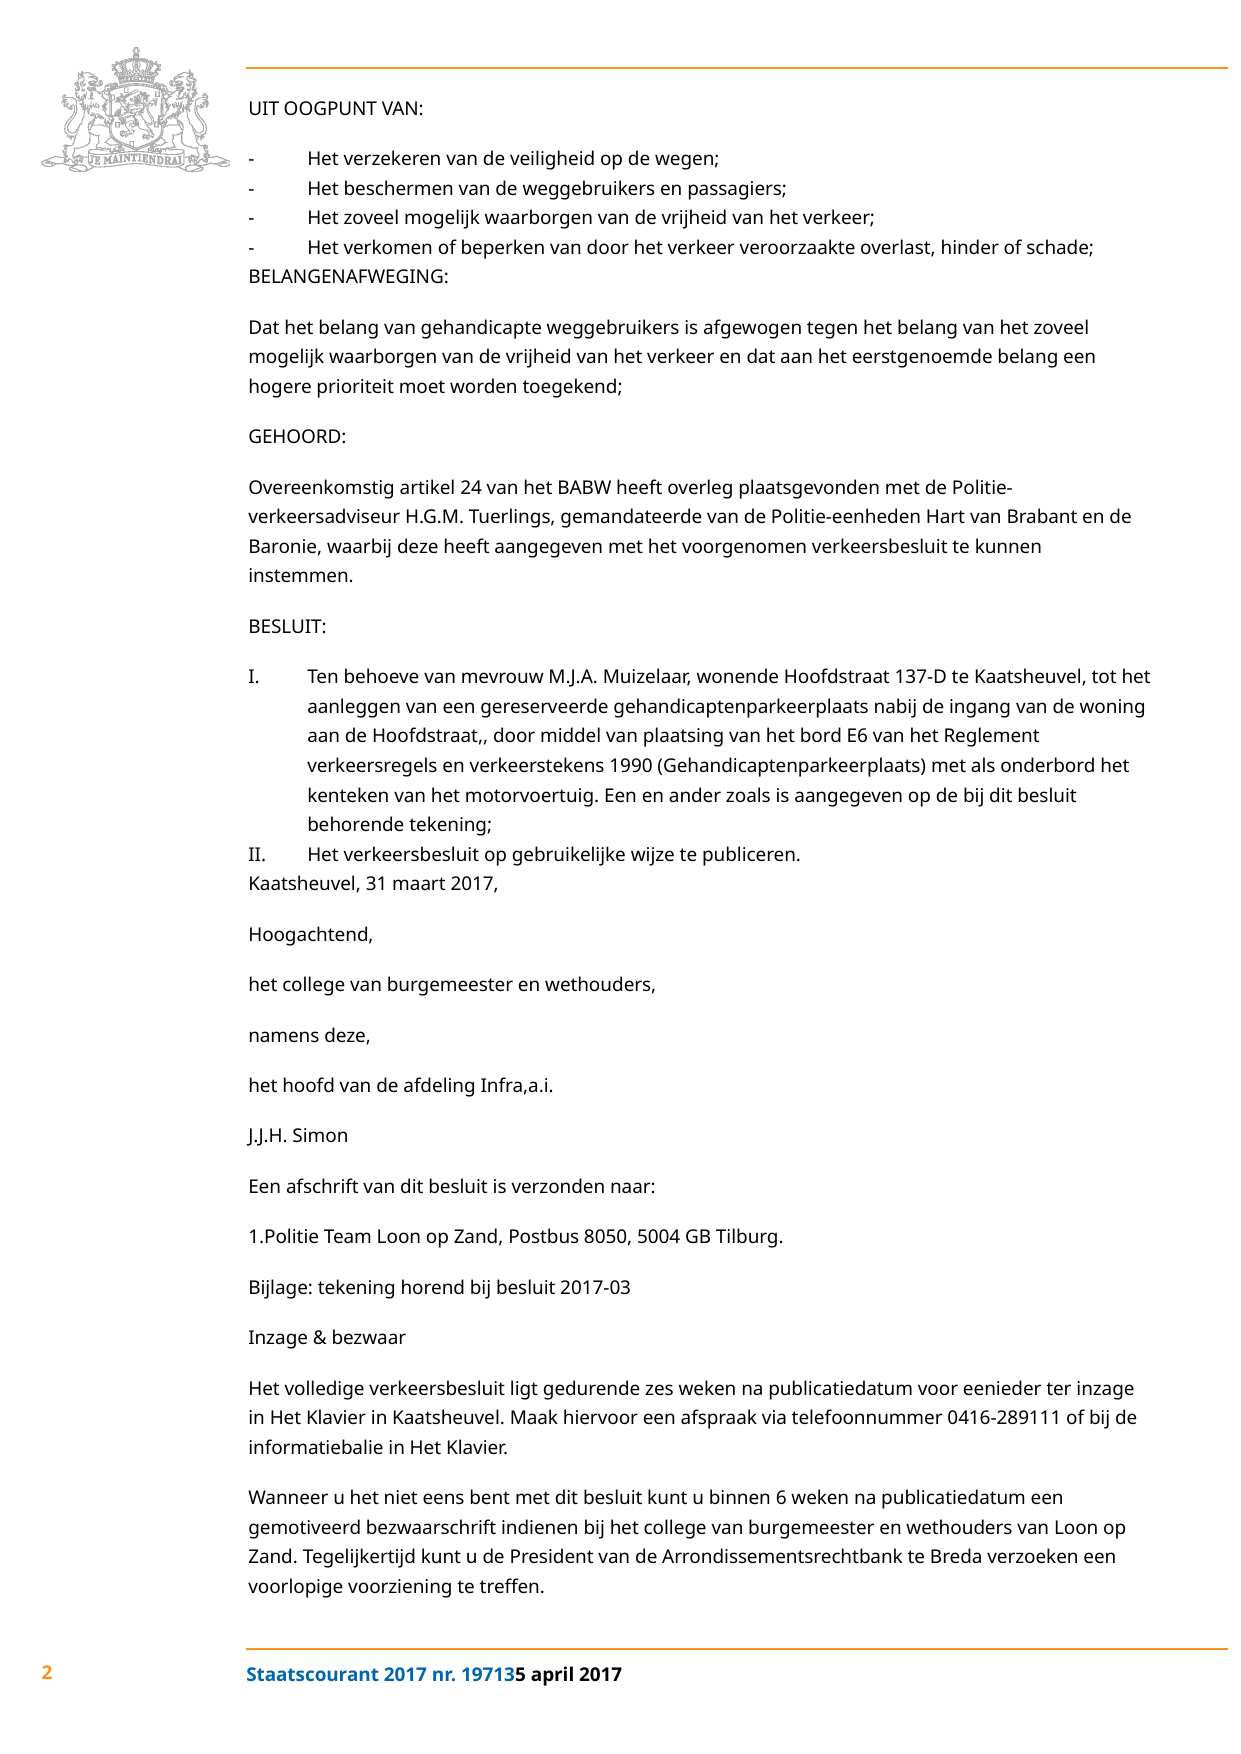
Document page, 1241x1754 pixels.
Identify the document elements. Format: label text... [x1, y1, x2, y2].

text Een afschrift van dit besluit is verzonden naar: [248, 1173, 1152, 1199]
text GEHOORD: [248, 423, 1152, 449]
list Ten behoeve van mevrouw M.J.A. Muizelaar, wonende Hoofdstraat 137-D te Kaatsheuvel, tot het aanleggen van een gereserveerde gehandicaptenparkeerplaats nabij de ingang van de woning aan de Hoofdstraat,, door middel van plaatsing van het bord E6 van het Reglement verkeersregels en verkeerstekens 1990 (Gehandicaptenparkeerplaats) met als onderbord het kenteken van het motorvoertuig. Een en ander zoals is aangegeven op de bij dit besluit behorende tekening; [248, 663, 1152, 837]
text BELANGENAFWEGING: [248, 263, 1152, 289]
list Het zoveel mogelijk waarborgen van de vrijheid van het verkeer; [248, 204, 1152, 230]
text UIT OOGPUNT VAN: [248, 95, 1152, 121]
text Inzage & bezwaar [248, 1324, 1152, 1350]
text Overeenkomstig artikel 24 van het BABW heeft overleg plaatsgevonden met de Politie-verkeersadviseur H.G.M. Tuerlings, gemandateerde van de Politie-eenheden Hart van Brabant en de Baronie, waarbij deze heeft aangegeven met het voorgenomen verkeersbesluit te kunnen instemmen. [248, 474, 1152, 588]
text het college van burgemeester en wethouders, [248, 971, 1152, 997]
text 1.Politie Team Loon op Zand, Postbus 8050, 5004 GB Tilburg. [248, 1223, 1152, 1249]
text Kaatsheuvel, 31 maart 2017, [248, 871, 1152, 896]
text Het volledige verkeersbesluit ligt gedurende zes weken na publicatiedatum voor eenieder ter inzage in Het Klavier in Kaatsheuvel. Maak hiervoor een afspraak via telefoonnummer 0416-289111 of bij de informatiebalie in Het Klavier. [248, 1375, 1152, 1460]
text Dat het belang van gehandicapte weggebruikers is afgewogen tegen het belang van het zoveel mogelijk waarborgen van de vrijheid van het verkeer en dat aan het eerstgenoemde belang een hogere prioriteit moet worden toegekend; [248, 314, 1152, 399]
list Het verkomen of beperken van door het verkeer veroorzaakte overlast, hinder of schade; [248, 234, 1152, 260]
text J.J.H. Simon [248, 1123, 1152, 1148]
text het hoofd van de afdeling Infra,a.i. [248, 1072, 1152, 1098]
text Hoogachtend, [248, 921, 1152, 947]
list Het beschermen van de weggebruikers en passagiers; [248, 175, 1152, 201]
picture [41, 47, 231, 172]
text Wanneer u het niet eens bent met dit besluit kunt u binnen 6 weken na publicatiedatum een gemotiveerd bezwaarschrift indienen bij het college van burgemeester en wethouders van Loon op Zand. Tegelijkertijd kunt u de President van de Arrondissementsrechtbank te Breda verzoeken een voorlopige voorziening te treffen. [248, 1484, 1152, 1599]
text Bijlage: tekening horend bij besluit 2017-03 [248, 1274, 1152, 1300]
text namens deze, [248, 1022, 1152, 1048]
text BESLUIT: [248, 613, 1152, 639]
list Het verkeersbesluit op gebruikelijke wijze te publiceren. [248, 841, 1152, 867]
list Het verzekeren van de veiligheid op de wegen; [248, 145, 1152, 171]
